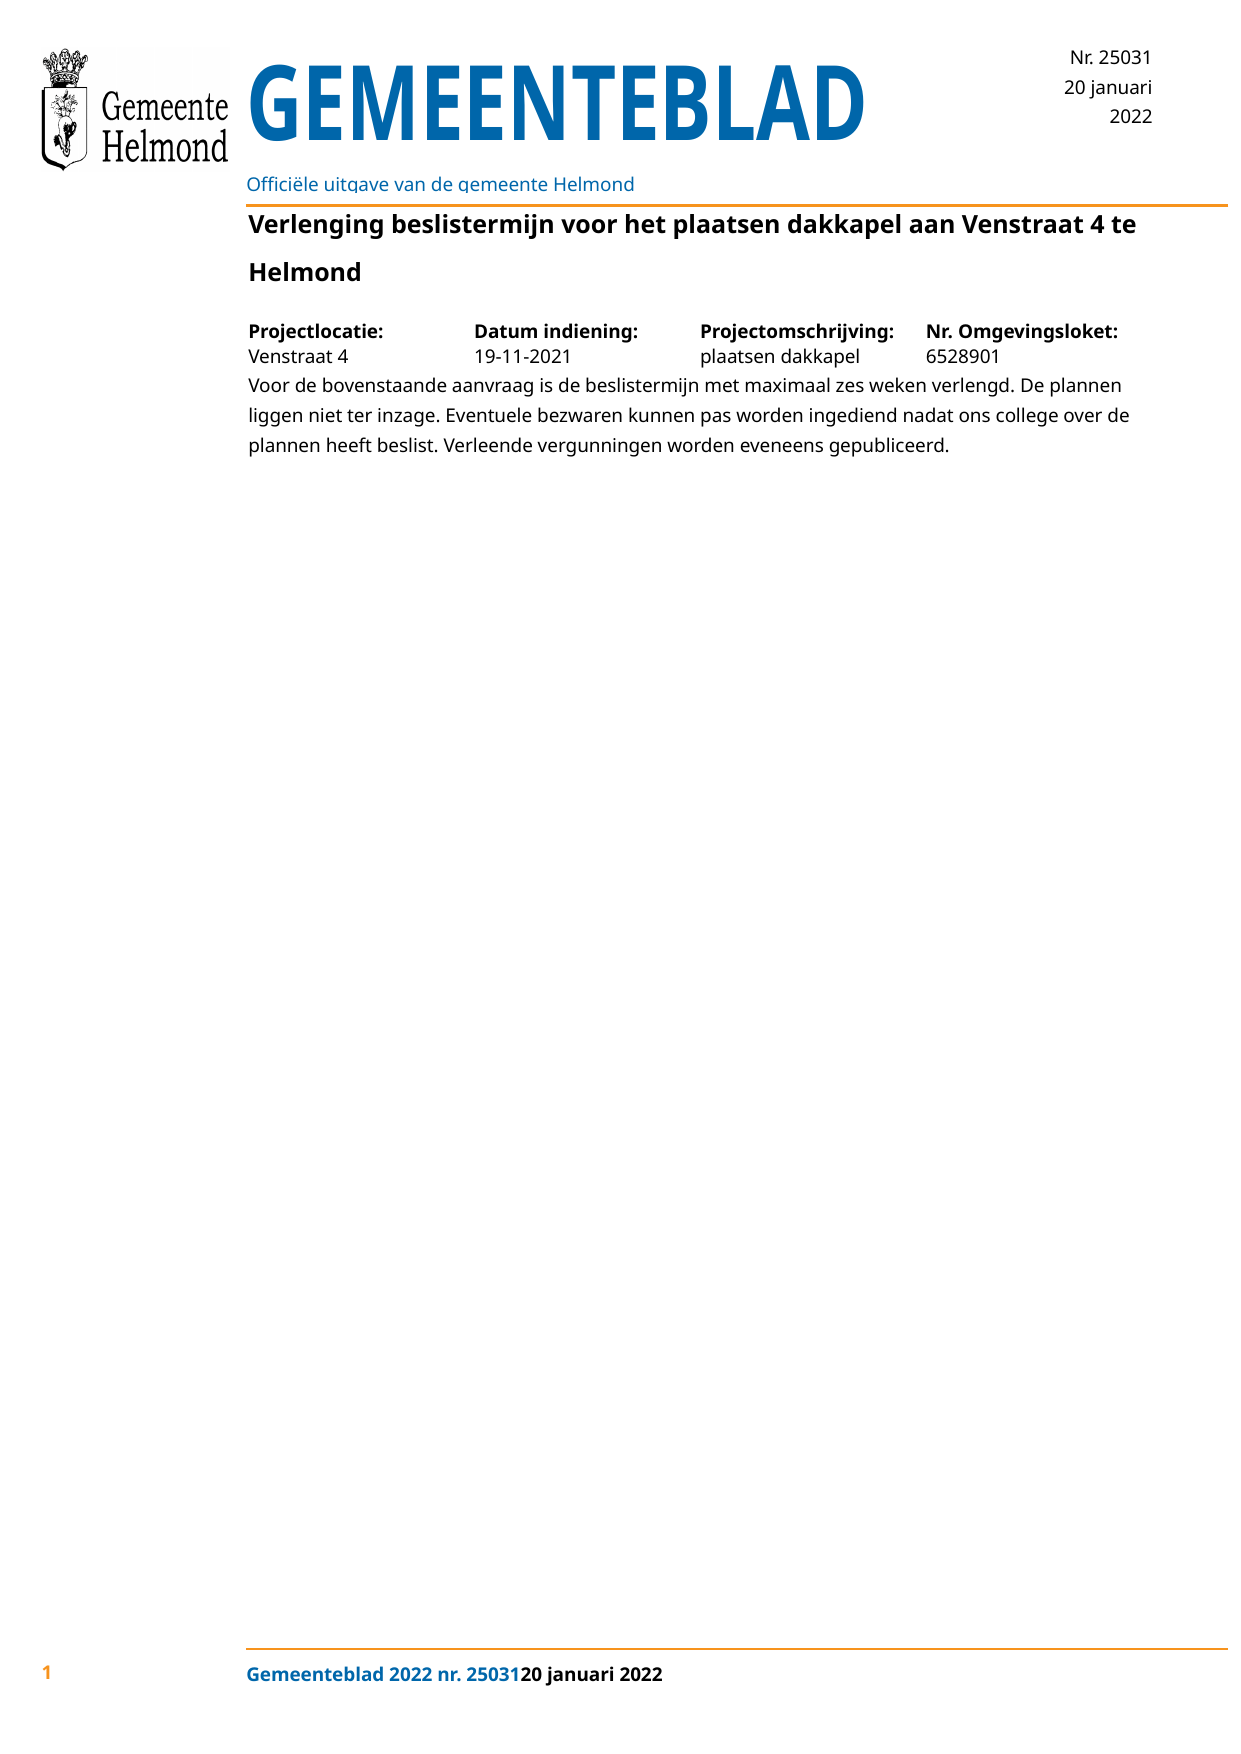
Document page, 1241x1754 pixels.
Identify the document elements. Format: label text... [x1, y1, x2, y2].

text Voor de bovenstaande aanvraag is de beslistermijn met maximaal zes weken verlengd. De plannen liggen niet ter inzage. Eventuele bezwaren kunnen pas worden ingediend nadat ons college over de plannen heeft beslist. Verleende vergunningen worden eveneens gepubliceerd. [248, 373, 1152, 458]
table_header Projectomschrijving: [700, 318, 926, 344]
text Verlenging beslistermijn voor het plaatsen dakkapel aan Venstraat 4 te Helmond [248, 207, 1152, 288]
table_cell 6528901 [926, 344, 1152, 369]
table_header Datum indiening: [474, 318, 700, 344]
table_header Nr. Omgevingsloket: [926, 318, 1152, 344]
table_cell Venstraat 4 [248, 344, 474, 369]
picture [41, 47, 231, 172]
table_cell plaatsen dakkapel [700, 344, 926, 369]
table_cell 19-11-2021 [474, 344, 700, 369]
table_header Projectlocatie: [248, 318, 474, 344]
